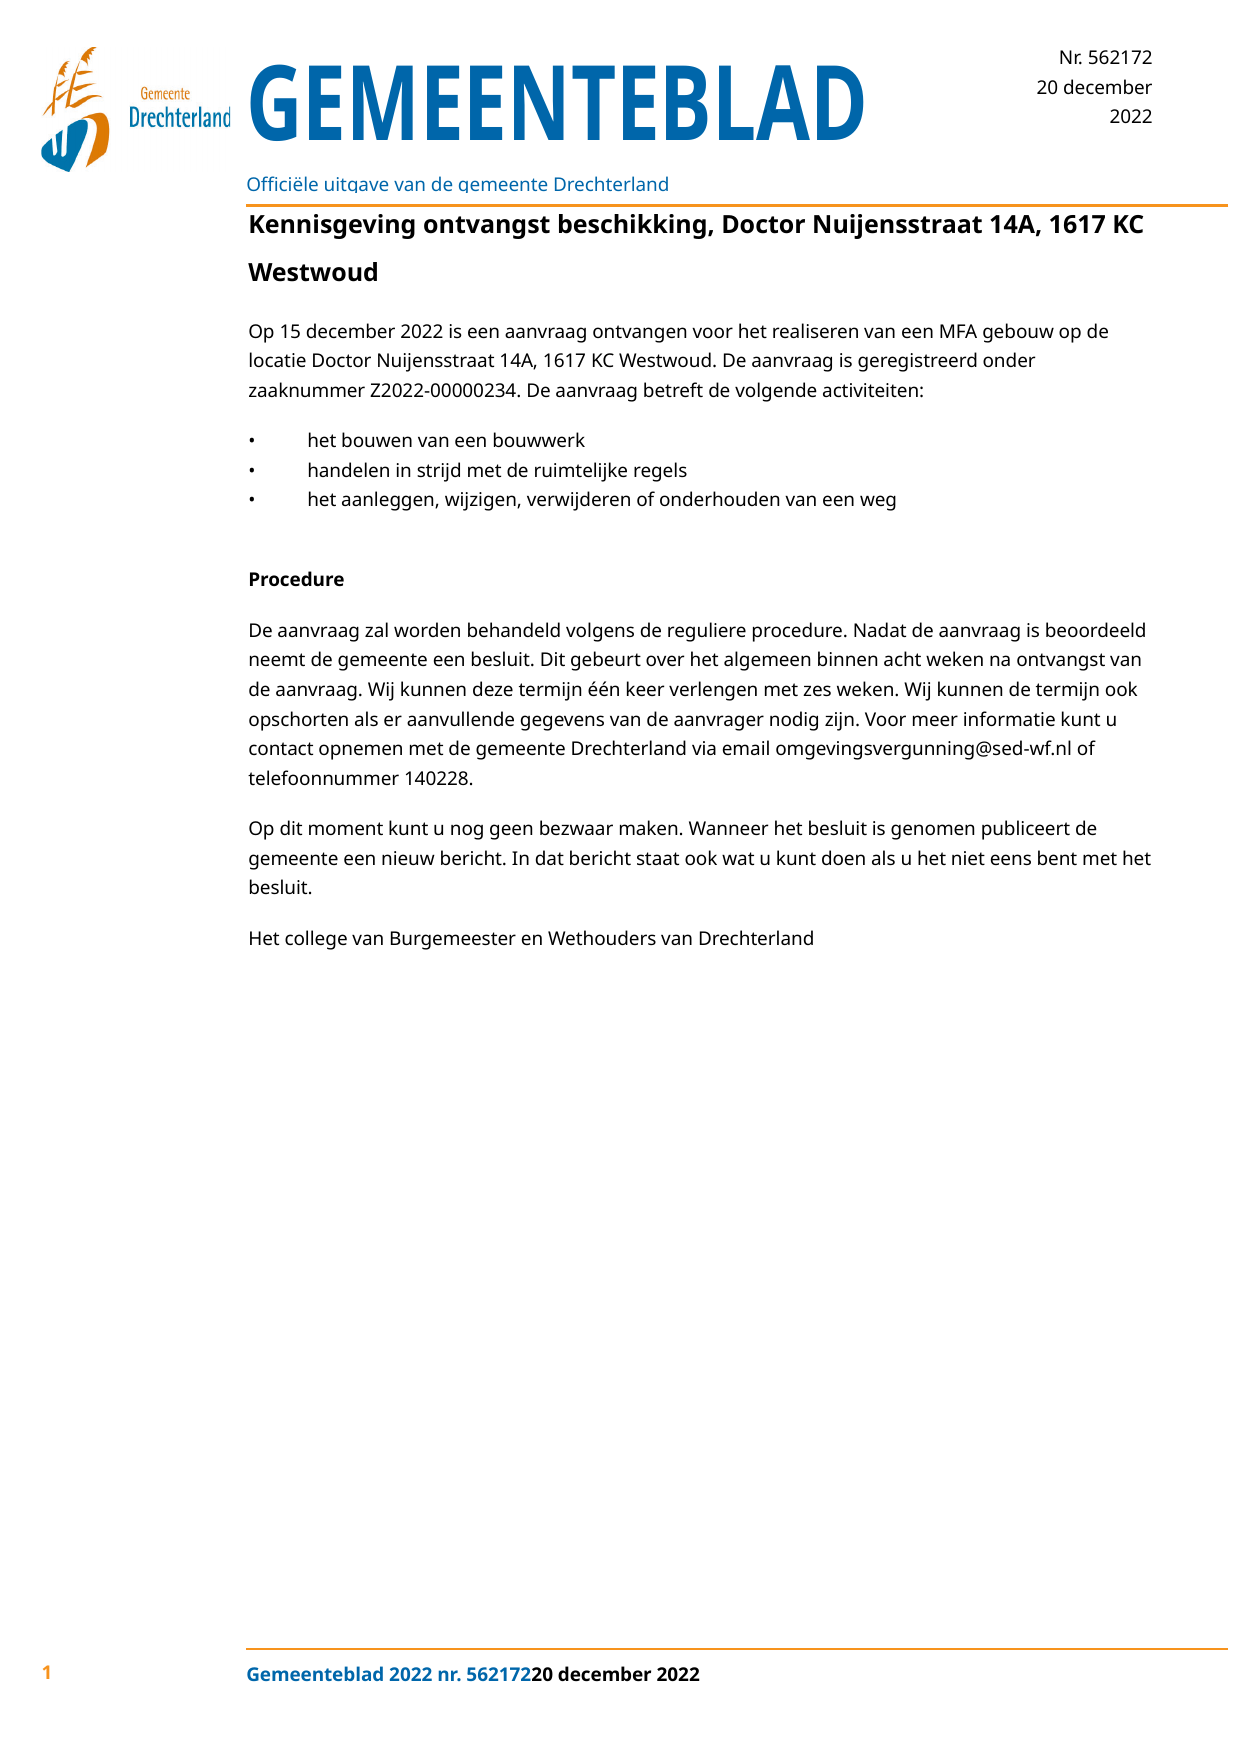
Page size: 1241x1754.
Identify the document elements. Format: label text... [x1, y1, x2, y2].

text Het college van Burgemeester en Wethouders van Drechterland [248, 925, 1152, 951]
text Procedure [248, 567, 1152, 592]
text Op dit moment kunt u nog geen bezwaar maken. Wanneer het besluit is genomen publiceert de gemeente een nieuw bericht. In dat bericht staat ook wat u kunt doen als u het niet eens bent met het besluit. [248, 815, 1152, 900]
list het bouwen van een bouwwerk [248, 427, 1152, 453]
list het aanleggen, wijzigen, verwijderen of onderhouden van een weg [248, 487, 1152, 512]
text Op 15 december 2022 is een aanvraag ontvangen voor het realiseren van een MFA gebouw op de locatie Doctor Nuijensstraat 14A, 1617 KC Westwoud. De aanvraag is geregistreerd onder zaaknummer Z2022-00000234. De aanvraag betreft de volgende activiteiten: [248, 318, 1152, 403]
text De aanvraag zal worden behandeld volgens de reguliere procedure. Nadat de aanvraag is beoordeeld neemt de gemeente een besluit. Dit gebeurt over het algemeen binnen acht weken na ontvangst van de aanvraag. Wij kunnen deze termijn één keer verlengen met zes weken. Wij kunnen de termijn ook opschorten als er aanvullende gegevens van de aanvrager nodig zijn. Voor meer informatie kunt u contact opnemen met de gemeente Drechterland via email omgevingsvergunning@sed-wf.nl of telefoonnummer 140228. [248, 617, 1152, 791]
picture [41, 158, 64, 172]
picture [41, 47, 231, 172]
text Kennisgeving ontvangst beschikking, Doctor Nuijensstraat 14A, 1617 KC Westwoud [248, 207, 1152, 288]
picture [226, 115, 231, 124]
list handelen in strijd met de ruimtelijke regels [248, 457, 1152, 483]
